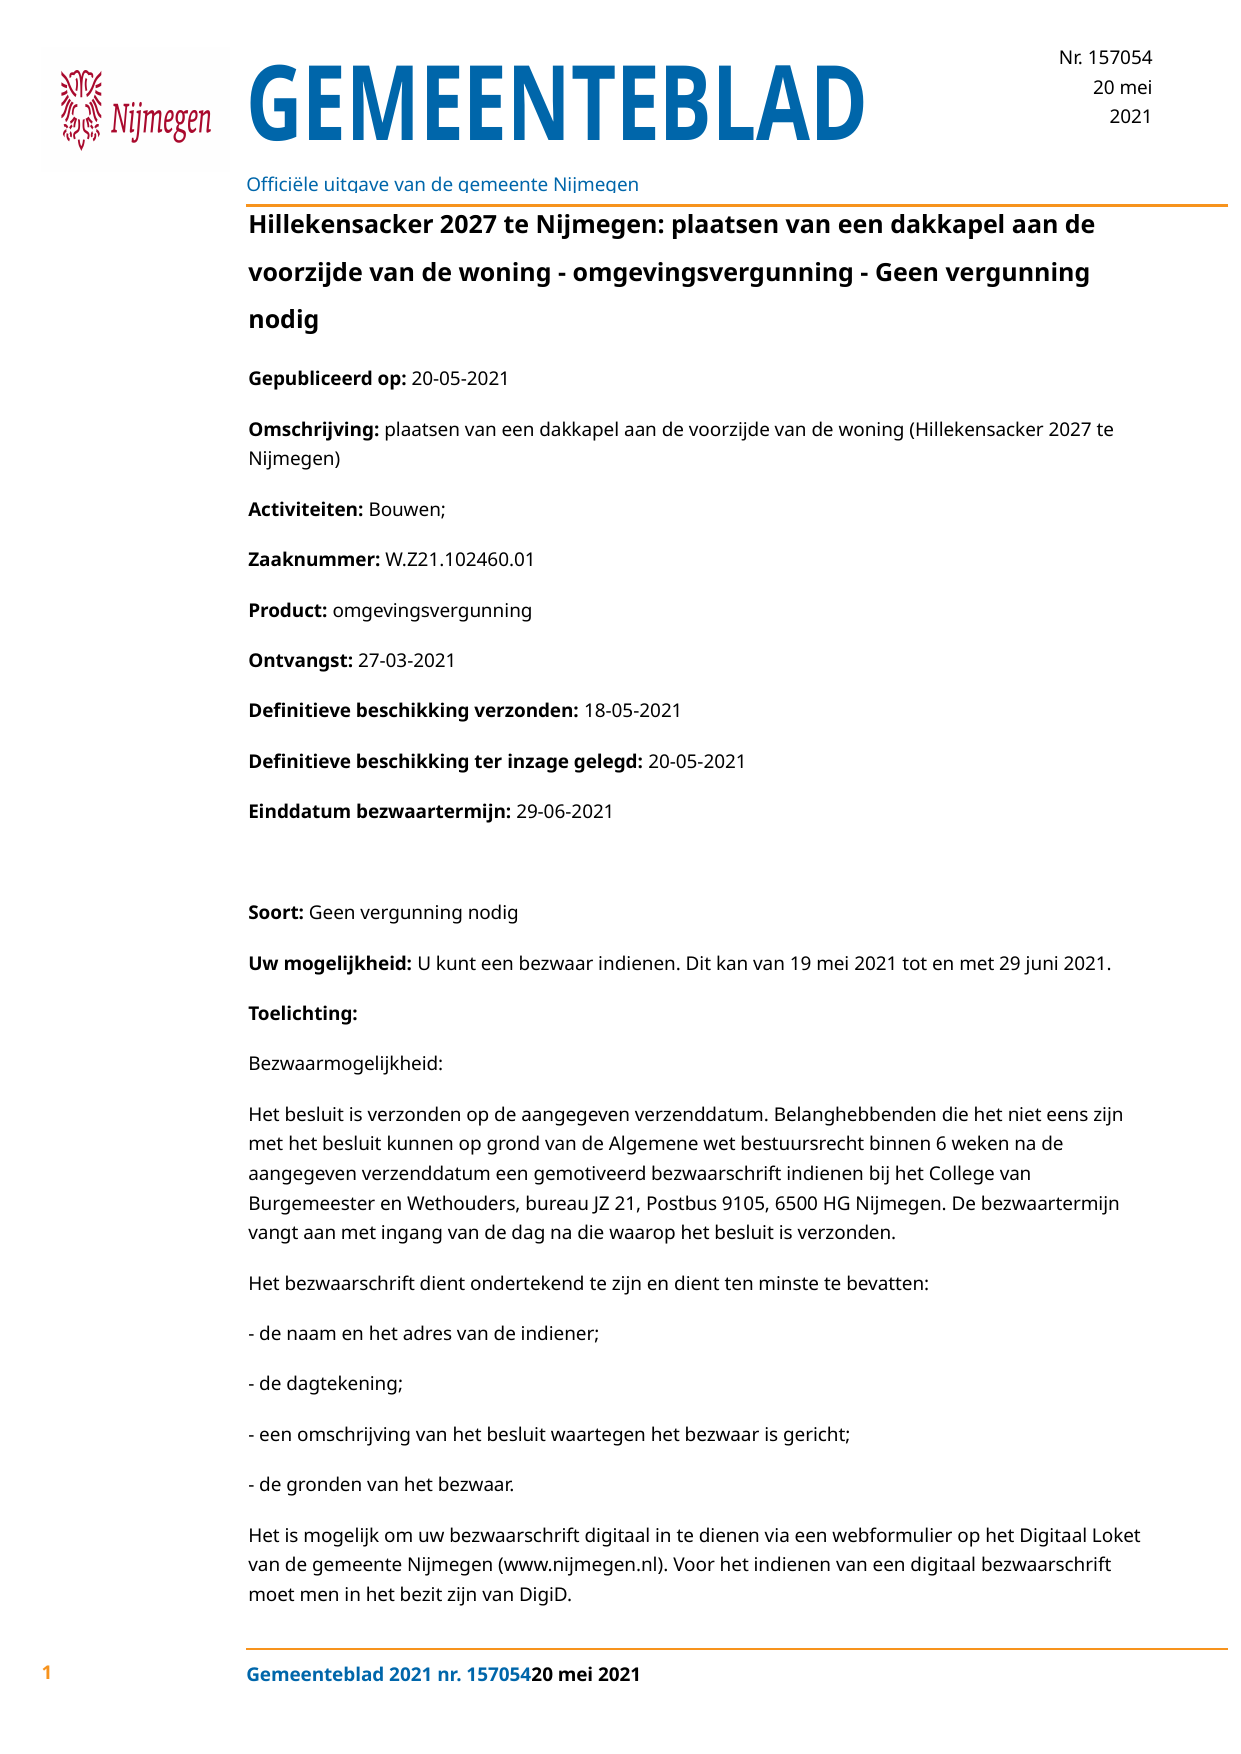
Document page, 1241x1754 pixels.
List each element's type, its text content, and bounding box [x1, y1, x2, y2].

text - de dagtekening; [248, 1371, 1152, 1396]
text - de naam en het adres van de indiener; [248, 1320, 1152, 1346]
text Ontvangst: 27-03-2021 [248, 647, 1152, 673]
text - de gronden van het bezwaar. [248, 1471, 1152, 1497]
text Gepubliceerd op: 20-05-2021 [248, 366, 1152, 391]
text Activiteiten: Bouwen; [248, 496, 1152, 522]
text Hillekensacker 2027 te Nijmegen: plaatsen van een dakkapel aan de voorzijde van de woning - omgevingsvergunning - Geen vergunning nodig [248, 207, 1152, 336]
text Bezwaarmogelijkheid: [248, 1051, 1152, 1076]
text Het besluit is verzonden op de aangegeven verzenddatum. Belanghebbenden die het niet eens zijn met het besluit kunnen op grond van de Algemene wet bestuursrecht binnen 6 weken na de aangegeven verzenddatum een gemotiveerd bezwaarschrift indienen bij het College van Burgemeester en Wethouders, bureau JZ 21, Postbus 9105, 6500 HG Nijmegen. De bezwaartermijn vangt aan met ingang van de dag na die waarop het besluit is verzonden. [248, 1101, 1152, 1245]
text Het bezwaarschrift dient ondertekend te zijn en dient ten minste te bevatten: [248, 1270, 1152, 1295]
picture [41, 47, 231, 172]
text Uw mogelijkheid: U kunt een bezwaar indienen. Dit kan van 19 mei 2021 tot en met 29 juni 2021. [248, 950, 1152, 975]
text Einddatum bezwaartermijn: 29-06-2021 [248, 798, 1152, 824]
text Product: omgevingsvergunning [248, 597, 1152, 622]
text Soort: Geen vergunning nodig [248, 899, 1152, 925]
text Zaaknummer: W.Z21.102460.01 [248, 546, 1152, 572]
text Toelichting: [248, 1000, 1152, 1026]
text Omschrijving: plaatsen van een dakkapel aan de voorzijde van de woning (Hillekensacker 2027 te Nijmegen) [248, 416, 1152, 471]
text - een omschrijving van het besluit waartegen het bezwaar is gericht; [248, 1421, 1152, 1447]
text Definitieve beschikking verzonden: 18-05-2021 [248, 698, 1152, 723]
text Het is mogelijk om uw bezwaarschrift digitaal in te dienen via een webformulier op het Digitaal Loket van de gemeente Nijmegen (www.nijmegen.nl). Voor het indienen van een digitaal bezwaarschrift moet men in het bezit zijn van DigiD. [248, 1522, 1152, 1607]
text Definitieve beschikking ter inzage gelegd: 20-05-2021 [248, 748, 1152, 774]
